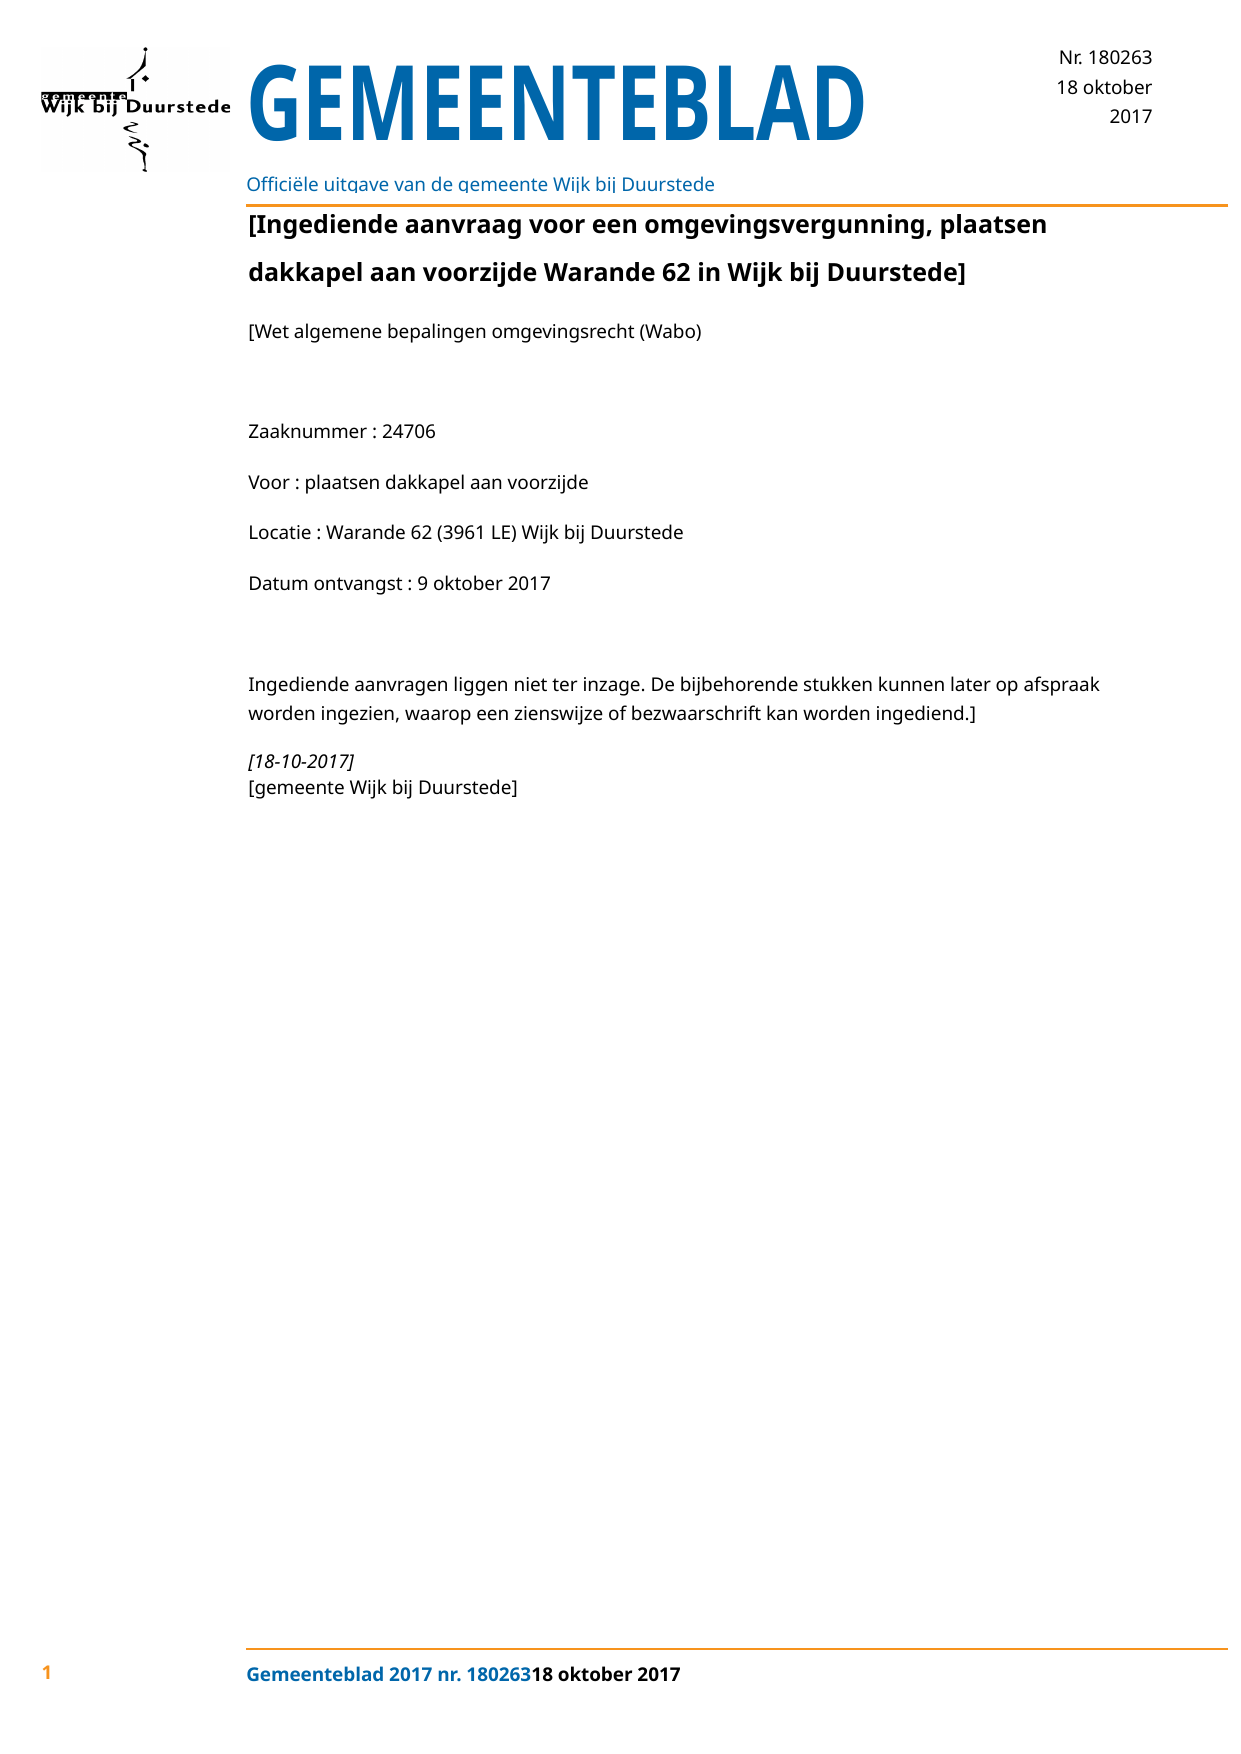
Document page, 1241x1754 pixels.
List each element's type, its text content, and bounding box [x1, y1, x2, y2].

text Zaaknummer : 24706 [248, 419, 1152, 444]
picture [41, 47, 231, 172]
text [18-10-2017] [248, 748, 1152, 774]
text [Wet algemene bepalingen omgevingsrecht (Wabo) [248, 318, 1152, 344]
text [gemeente Wijk bij Duurstede] [248, 774, 1152, 800]
text [Ingediende aanvraag voor een omgevingsvergunning, plaatsen dakkapel aan voorzijde Warande 62 in Wijk bij Duurstede] [248, 207, 1152, 288]
text Voor : plaatsen dakkapel aan voorzijde [248, 469, 1152, 495]
text Ingediende aanvragen liggen niet ter inzage. De bijbehorende stukken kunnen later op afspraak worden ingezien, waarop een zienswijze of bezwaarschrift kan worden ingediend.] [248, 671, 1152, 726]
text Locatie : Warande 62 (3961 LE) Wijk bij Duurstede [248, 519, 1152, 545]
text Datum ontvangst : 9 oktober 2017 [248, 570, 1152, 596]
